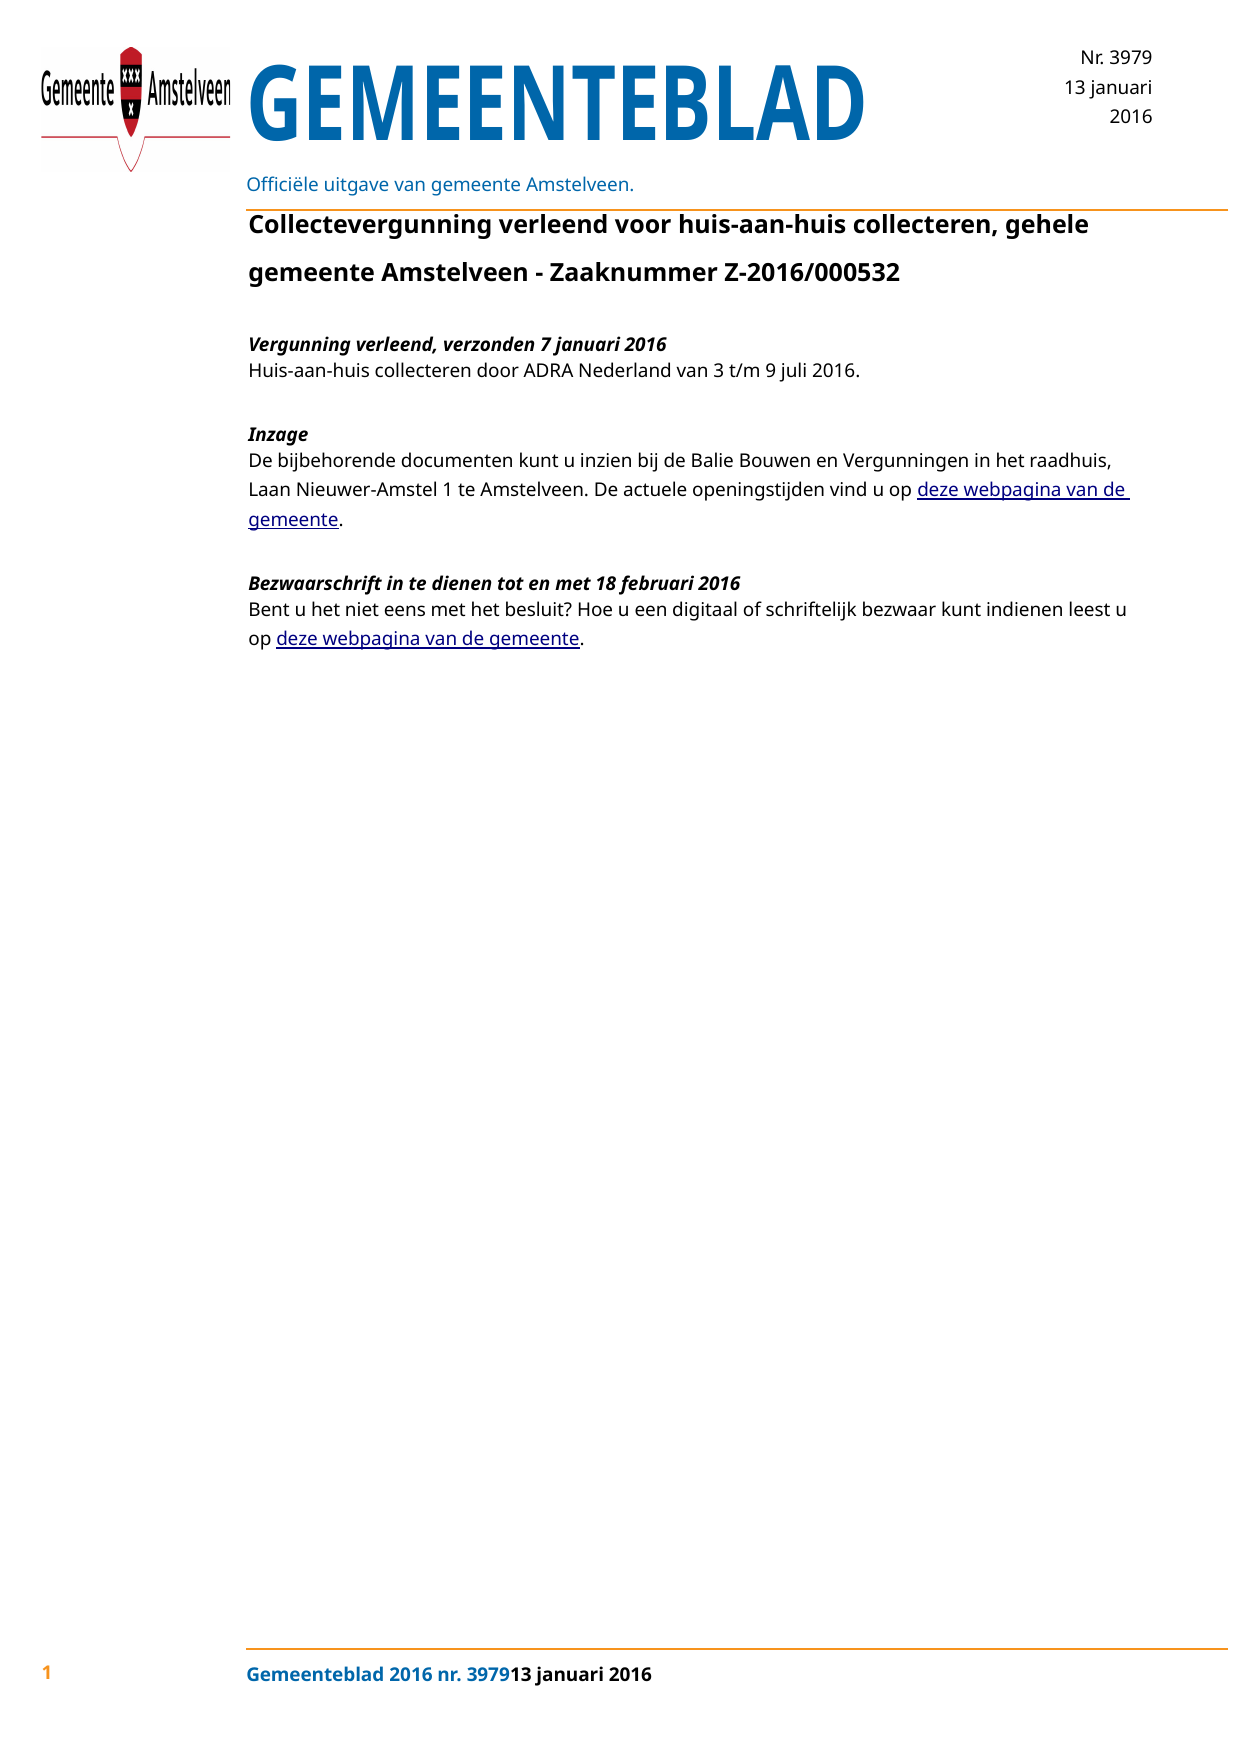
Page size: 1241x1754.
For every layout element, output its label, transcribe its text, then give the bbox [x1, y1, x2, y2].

text Bezwaarschrift in te dienen tot en met 18 februari 2016 [248, 570, 1152, 596]
picture [41, 47, 231, 172]
text Bent u het niet eens met het besluit? Hoe u een digitaal of schriftelijk bezwaar kunt indienen leest u op deze webpagina van de gemeente. [248, 596, 1152, 651]
text Inzage [248, 421, 1152, 447]
text De bijbehorende documenten kunt u inzien bij de Balie Bouwen en Vergunningen in het raadhuis, Laan Nieuwer-Amstel 1 te Amstelveen. De actuele openingstijden vind u op deze webpagina van de gemeente. [248, 447, 1152, 532]
text Vergunning verleend, verzonden 7 januari 2016 [248, 331, 1152, 357]
text Collectevergunning verleend voor huis-aan-huis collecteren, gehele gemeente Amstelveen - Zaaknummer Z-2016/000532 [248, 211, 1152, 288]
text Huis-aan-huis collecteren door ADRA Nederland van 3 t/m 9 juli 2016. [248, 357, 1152, 383]
